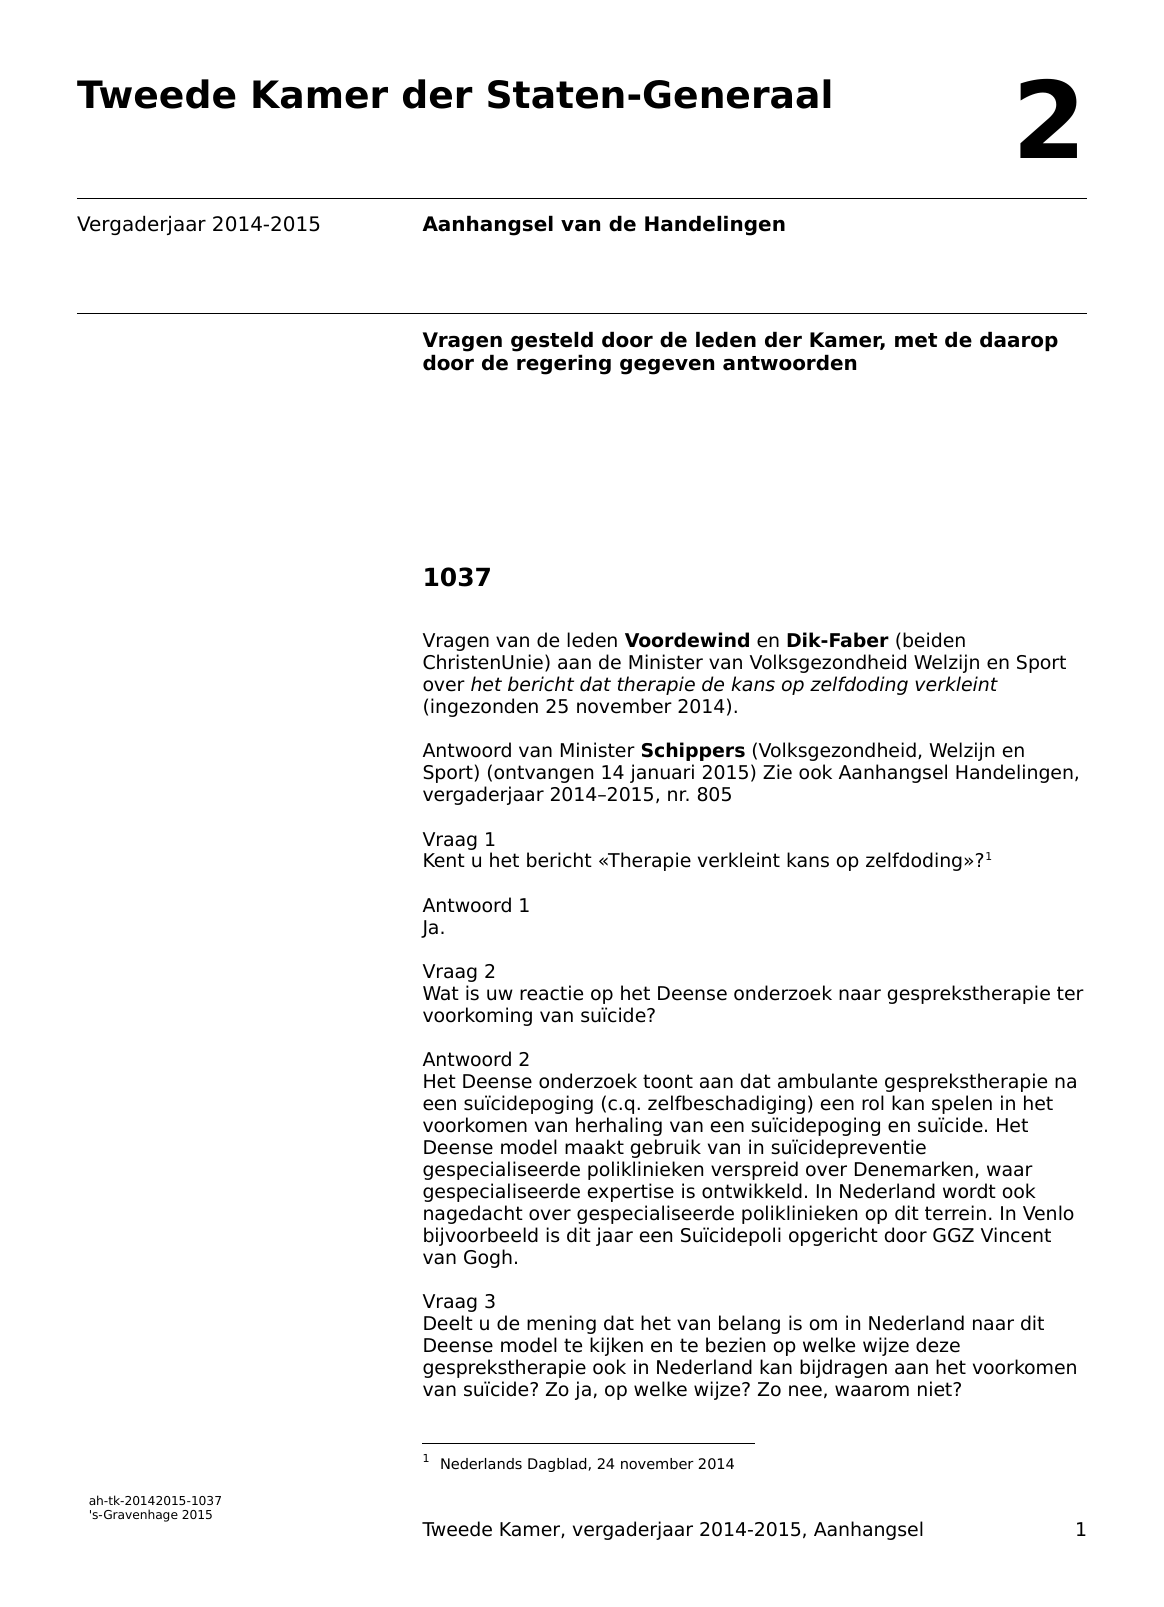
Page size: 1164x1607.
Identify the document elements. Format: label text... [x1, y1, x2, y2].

text 1037 [422, 563, 1087, 592]
text Vraag 1 [422, 828, 1087, 850]
table_cell [77, 314, 422, 375]
text Antwoord van Minister Schippers (Volksgezondheid, Welzijn en Sport) (ontvangen 14 januari 2015) Zie ook Aanhangsel Handelingen, vergaderjaar 2014–2015, nr. 805 [422, 740, 1087, 806]
text 's-Gravenhage 2015 [88, 1508, 323, 1522]
text Antwoord 1 [422, 894, 1087, 917]
text Nederlands Dagblad, 24 november 2014 [422, 1452, 1087, 1474]
text Kent u het bericht «Therapie verkleint kans op zelfdoding»? [422, 850, 1087, 872]
text Ja. [422, 917, 1087, 938]
table_cell Vergaderjaar 2014-2015 [77, 199, 422, 313]
text ah-tk-20142015-1037 [88, 1494, 323, 1508]
table_header Tweede Kamer der Staten-Generaal [77, 59, 886, 198]
text Deelt u de mening dat het van belang is om in Nederland naar dit Deense model te kijken en te bezien op welke wijze deze gesprekstherapie ook in Nederland kan bijdragen aan het voorkomen van suïcide? Zo ja, op welke wijze? Zo nee, waarom niet? [422, 1313, 1087, 1401]
text Antwoord 2 [422, 1049, 1087, 1071]
text Vraag 3 [422, 1291, 1087, 1313]
table_header 2 [886, 59, 1087, 198]
text Het Deense onderzoek toont aan dat ambulante gesprekstherapie na een suïcidepoging (c.q. zelfbeschadiging) een rol kan spelen in het voorkomen van herhaling van een suïcidepoging en suïcide. Het Deense model maakt gebruik van in suïcidepreventie gespecialiseerde poliklinieken verspreid over Denemarken, waar gespecialiseerde expertise is ontwikkeld. In Nederland wordt ook nagedacht over gespecialiseerde poliklinieken op dit terrein. In Venlo bijvoorbeeld is dit jaar een Suïcidepoli opgericht door GGZ Vincent van Gogh. [422, 1071, 1087, 1269]
table_cell Vragen gesteld door de leden der Kamer, met de daarop door de regering gegeven antwoorden [422, 314, 1087, 375]
text Vragen van de leden Voordewind en Dik-Faber (beiden ChristenUnie) aan de Minister van Volksgezondheid Welzijn en Sport over het bericht dat therapie de kans op zelfdoding verkleint (ingezonden 25 november 2014). [422, 630, 1087, 718]
text Vraag 2 [422, 961, 1087, 983]
table_cell Aanhangsel van de Handelingen [422, 199, 1087, 313]
text Wat is uw reactie op het Deense onderzoek naar gesprekstherapie ter voorkoming van suïcide? [422, 983, 1087, 1027]
